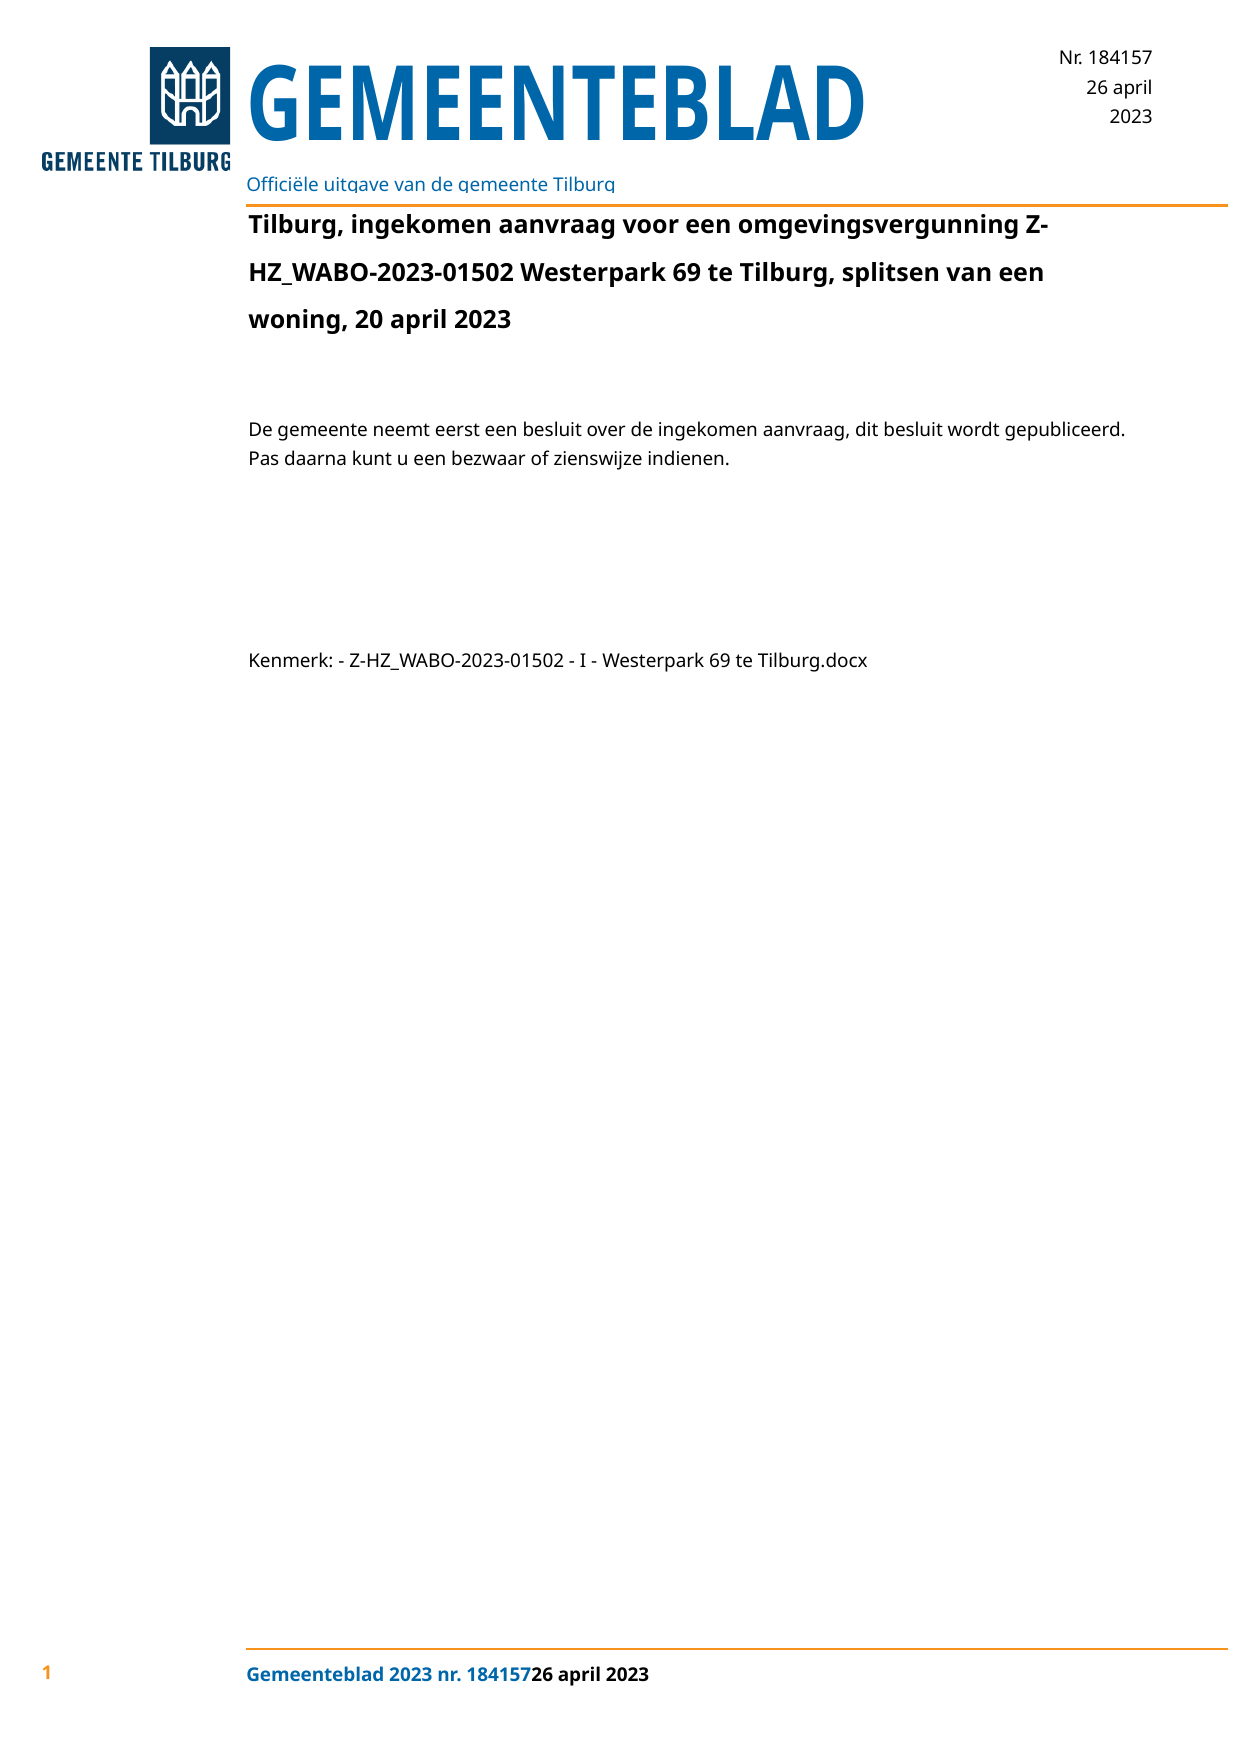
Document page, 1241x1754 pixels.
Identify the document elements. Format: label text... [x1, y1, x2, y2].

text Kenmerk: - Z-HZ_WABO-2023-01502 - I - Westerpark 69 te Tilburg.docx [248, 647, 1152, 673]
text Tilburg, ingekomen aanvraag voor een omgevingsvergunning Z-HZ_WABO-2023-01502 Westerpark 69 te Tilburg, splitsen van een woning, 20 april 2023 [248, 207, 1152, 336]
picture [41, 47, 231, 172]
text De gemeente neemt eerst een besluit over de ingekomen aanvraag, dit besluit wordt gepubliceerd. Pas daarna kunt u een bezwaar of zienswijze indienen. [248, 416, 1152, 471]
